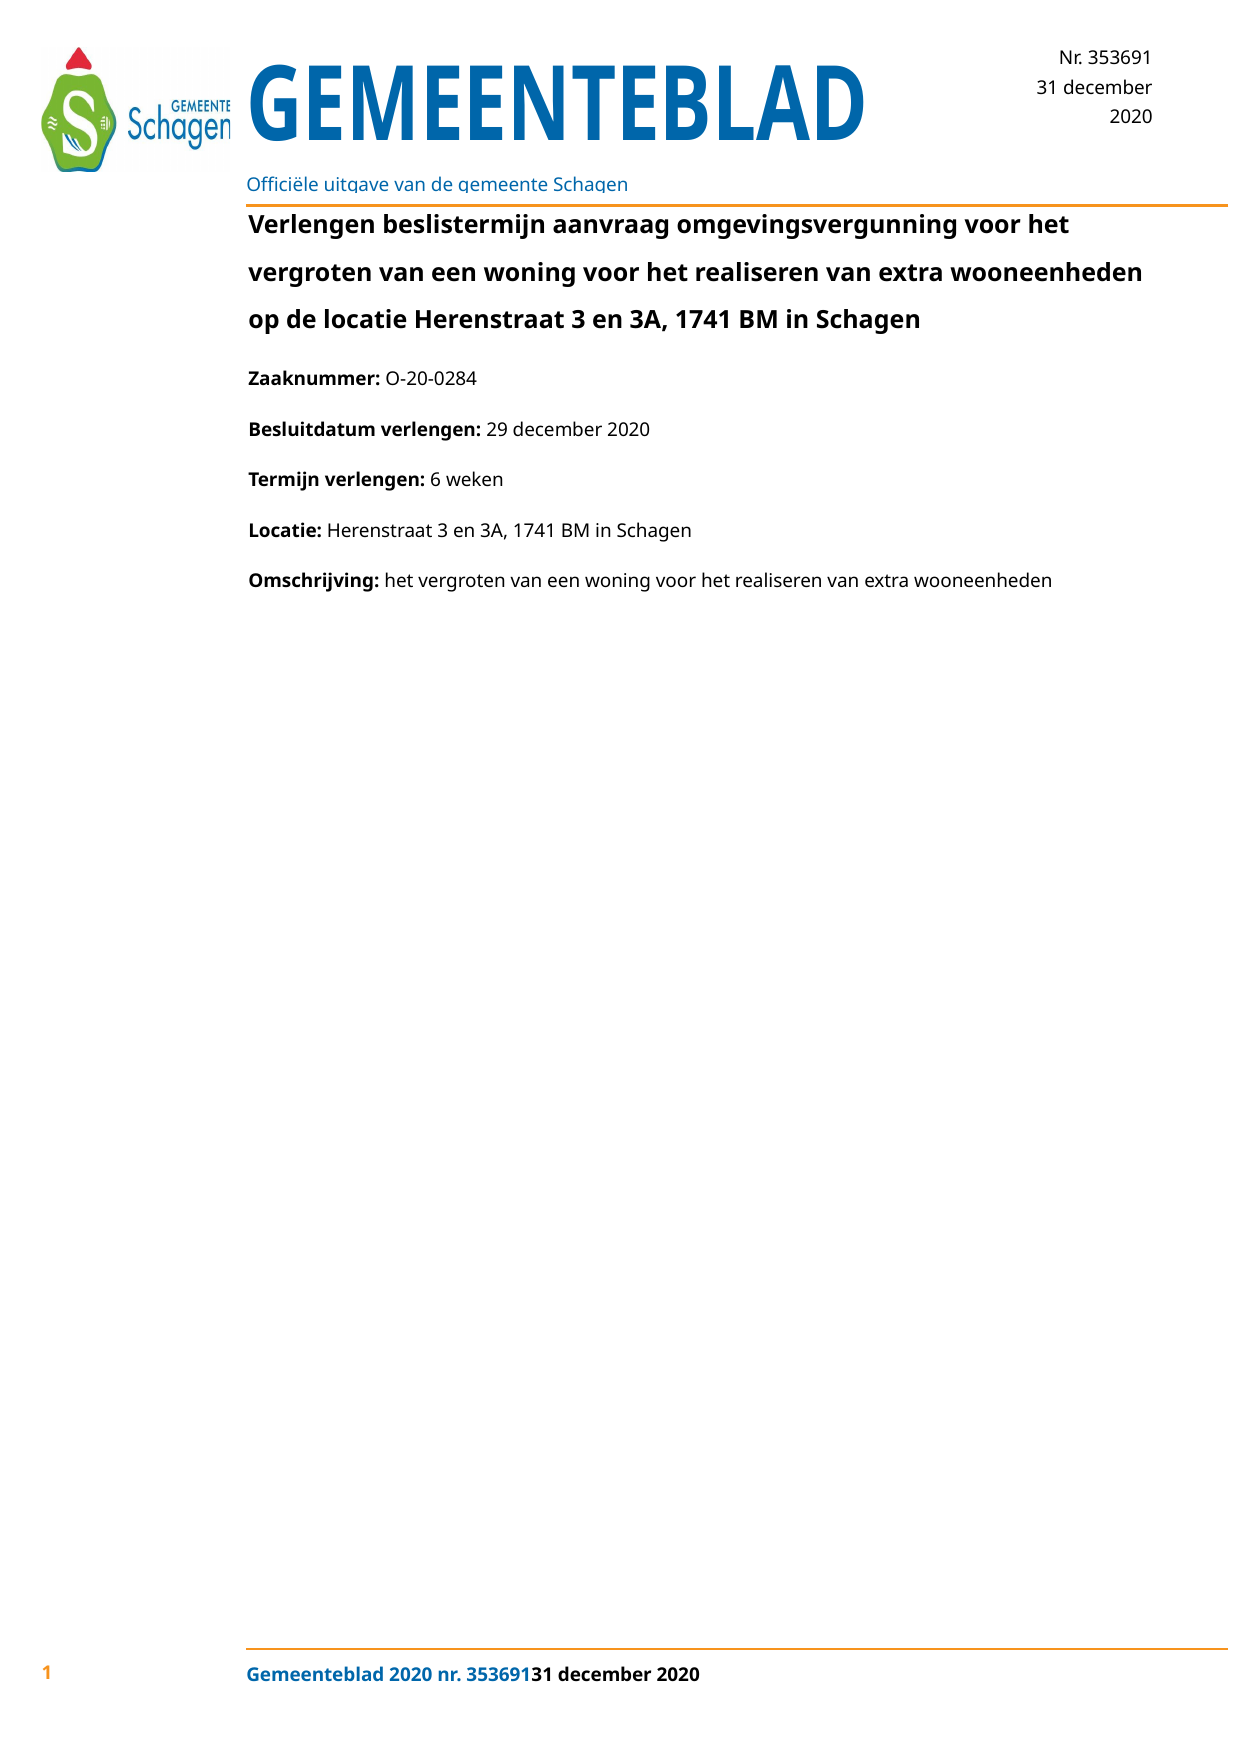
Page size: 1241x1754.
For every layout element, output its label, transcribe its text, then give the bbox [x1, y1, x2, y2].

text Omschrijving: het vergroten van een woning voor het realiseren van extra wooneenheden [248, 567, 1152, 593]
text Locatie: Herenstraat 3 en 3A, 1741 BM in Schagen [248, 517, 1152, 542]
text Verlengen beslistermijn aanvraag omgevingsvergunning voor het vergroten van een woning voor het realiseren van extra wooneenheden op de locatie Herenstraat 3 en 3A, 1741 BM in Schagen [248, 207, 1152, 336]
text Zaaknummer: O-20-0284 [248, 366, 1152, 391]
text Termijn verlengen: 6 weken [248, 466, 1152, 492]
picture [41, 47, 231, 172]
text Besluitdatum verlengen: 29 december 2020 [248, 416, 1152, 442]
